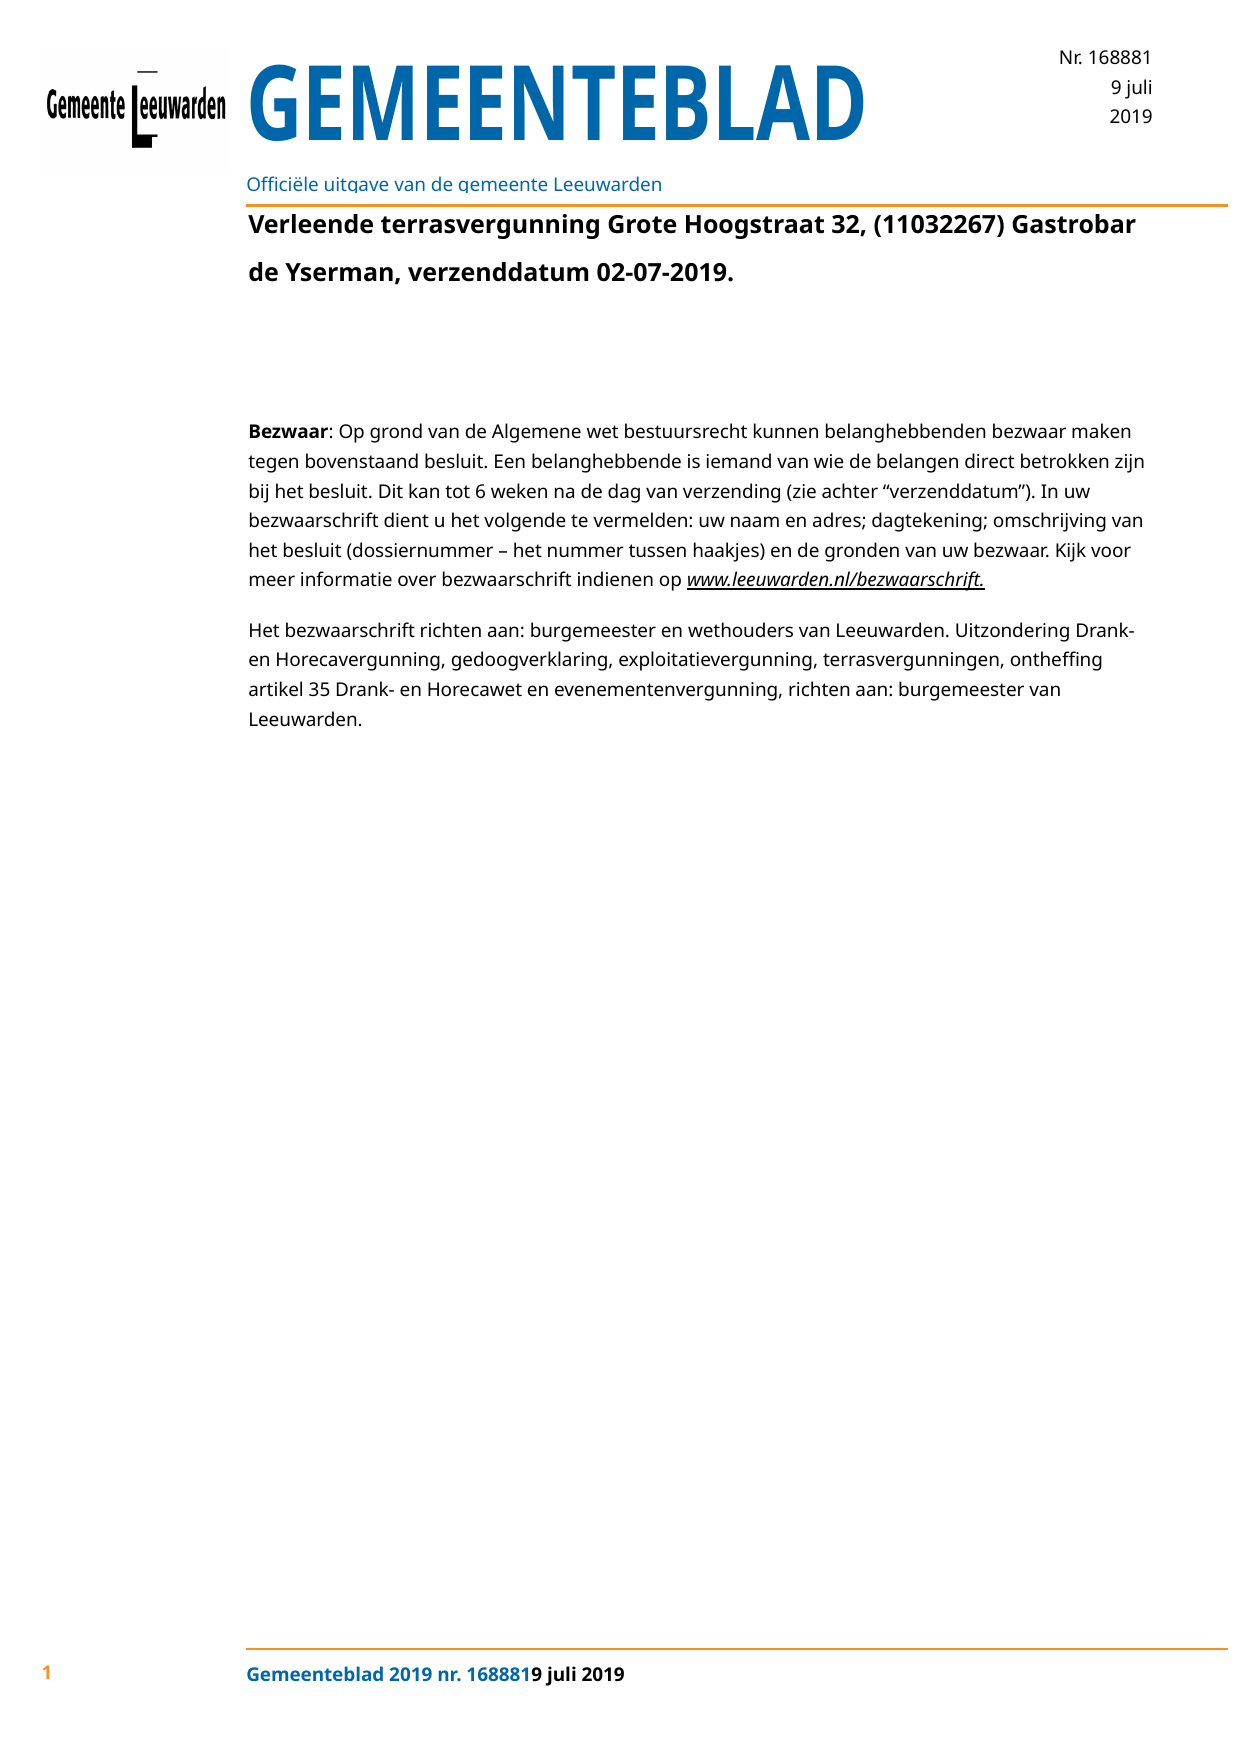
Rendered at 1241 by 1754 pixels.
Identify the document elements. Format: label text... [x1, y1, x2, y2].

text Het bezwaarschrift richten aan: burgemeester en wethouders van Leeuwarden. Uitzondering Drank- en Horecavergunning, gedoogverklaring, exploitatievergunning, terrasvergunningen, ontheffing artikel 35 Drank- en Horecawet en evenementenvergunning, richten aan: burgemeester van Leeuwarden. [248, 617, 1152, 732]
text Verleende terrasvergunning Grote Hoogstraat 32, (11032267) Gastrobar de Yserman, verzenddatum 02-07-2019. [248, 207, 1152, 288]
text Bezwaar: Op grond van de Algemene wet bestuursrecht kunnen belanghebbenden bezwaar maken tegen bovenstaand besluit. Een belanghebbende is iemand van wie de belangen direct betrokken zijn bij het besluit. Dit kan tot 6 weken na de dag van verzending (zie achter “verzenddatum”). In uw bezwaarschrift dient u het volgende te vermelden: uw naam en adres; dagtekening; omschrijving van het besluit (dossiernummer – het nummer tussen haakjes) en de gronden van uw bezwaar. Kijk voor meer informatie over bezwaarschrift indienen op www.leeuwarden.nl/bezwaarschrift. [248, 419, 1152, 592]
picture [41, 47, 231, 172]
